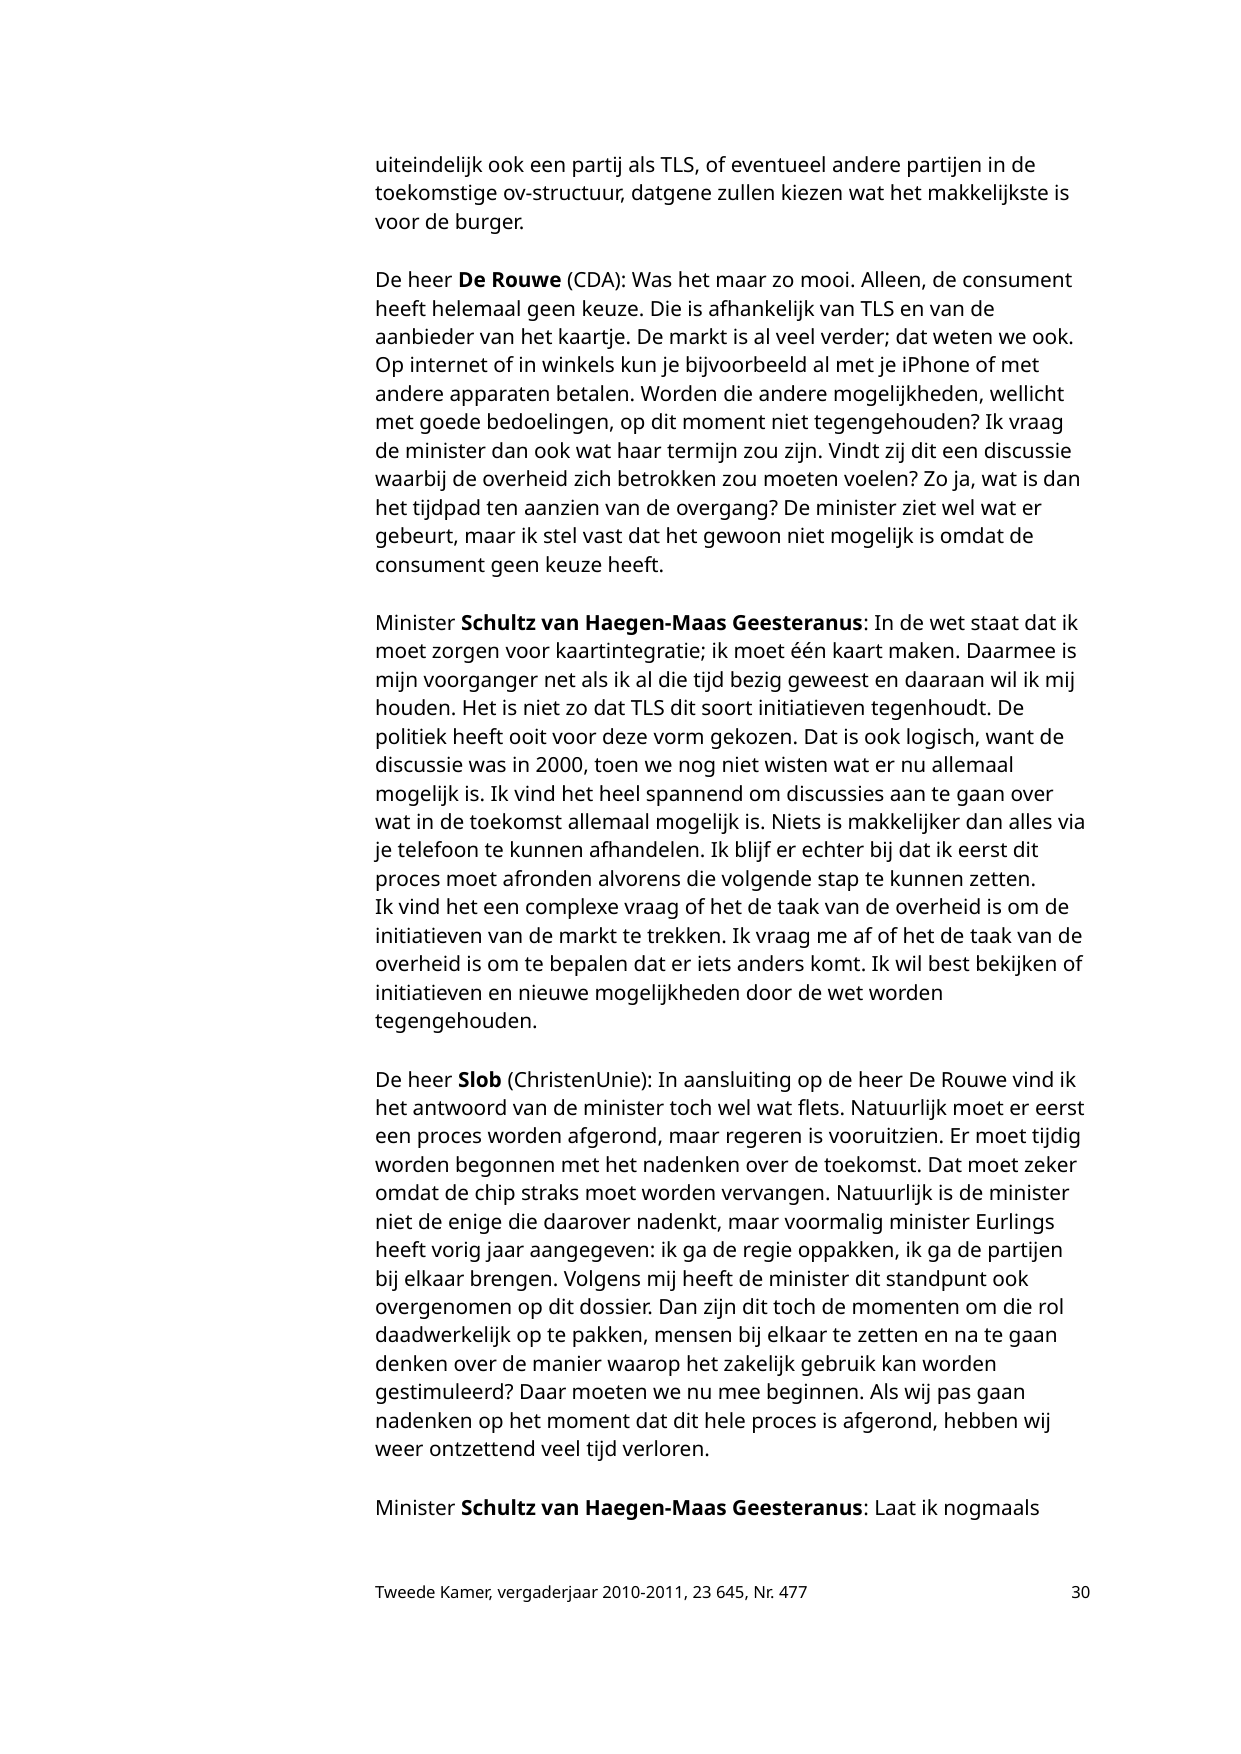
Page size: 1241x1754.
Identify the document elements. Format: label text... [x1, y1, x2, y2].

text De heer Slob (ChristenUnie): In aansluiting op de heer De Rouwe vind ik het antwoord van de minister toch wel wat flets. Natuurlijk moet er eerst een proces worden afgerond, maar regeren is vooruitzien. Er moet tijdig worden begonnen met het nadenken over de toekomst. Dat moet zeker omdat de chip straks moet worden vervangen. Natuurlijk is de minister niet de enige die daarover nadenkt, maar voormalig minister Eurlings heeft vorig jaar aangegeven: ik ga de regie oppakken, ik ga de partijen bij elkaar brengen. Volgens mij heeft de minister dit standpunt ook overgenomen op dit dossier. Dan zijn dit toch de momenten om die rol daadwerkelijk op te pakken, mensen bij elkaar te zetten en na te gaan denken over de manier waarop het zakelijk gebruik kan worden gestimuleerd? Daar moeten we nu mee beginnen. Als wij pas gaan nadenken op het moment dat dit hele proces is afgerond, hebben wij weer ontzettend veel tijd verloren. [375, 1065, 1090, 1463]
text Minister Schultz van Haegen-Maas Geesteranus: In de wet staat dat ik moet zorgen voor kaartintegratie; ik moet één kaart maken. Daarmee is mijn voorganger net als ik al die tijd bezig geweest en daaraan wil ik mij houden. Het is niet zo dat TLS dit soort initiatieven tegenhoudt. De politiek heeft ooit voor deze vorm gekozen. Dat is ook logisch, want de discussie was in 2000, toen we nog niet wisten wat er nu allemaal mogelijk is. Ik vind het heel spannend om discussies aan te gaan over wat in de toekomst allemaal mogelijk is. Niets is makkelijker dan alles via je telefoon te kunnen afhandelen. Ik blijf er echter bij dat ik eerst dit proces moet afronden alvorens die volgende stap te kunnen zetten. [375, 608, 1090, 892]
text uiteindelijk ook een partij als TLS, of eventueel andere partijen in de toekomstige ov-structuur, datgene zullen kiezen wat het makkelijkste is voor de burger. [375, 150, 1090, 235]
text De heer De Rouwe (CDA): Was het maar zo mooi. Alleen, de consument heeft helemaal geen keuze. Die is afhankelijk van TLS en van de aanbieder van het kaartje. De markt is al veel verder; dat weten we ook. Op internet of in winkels kun je bijvoorbeeld al met je iPhone of met andere apparaten betalen. Worden die andere mogelijkheden, wellicht met goede bedoelingen, op dit moment niet tegengehouden? Ik vraag de minister dan ook wat haar termijn zou zijn. Vindt zij dit een discussie waarbij de overheid zich betrokken zou moeten voelen? Zo ja, wat is dan het tijdpad ten aanzien van de overgang? De minister ziet wel wat er gebeurt, maar ik stel vast dat het gewoon niet mogelijk is omdat de consument geen keuze heeft. [375, 265, 1090, 578]
text Ik vind het een complexe vraag of het de taak van de overheid is om de initiatieven van de markt te trekken. Ik vraag me af of het de taak van de overheid is om te bepalen dat er iets anders komt. Ik wil best bekijken of initiatieven en nieuwe mogelijkheden door de wet worden tegengehouden. [375, 892, 1090, 1035]
text Minister Schultz van Haegen-Maas Geesteranus: Laat ik nogmaals [375, 1493, 1090, 1521]
